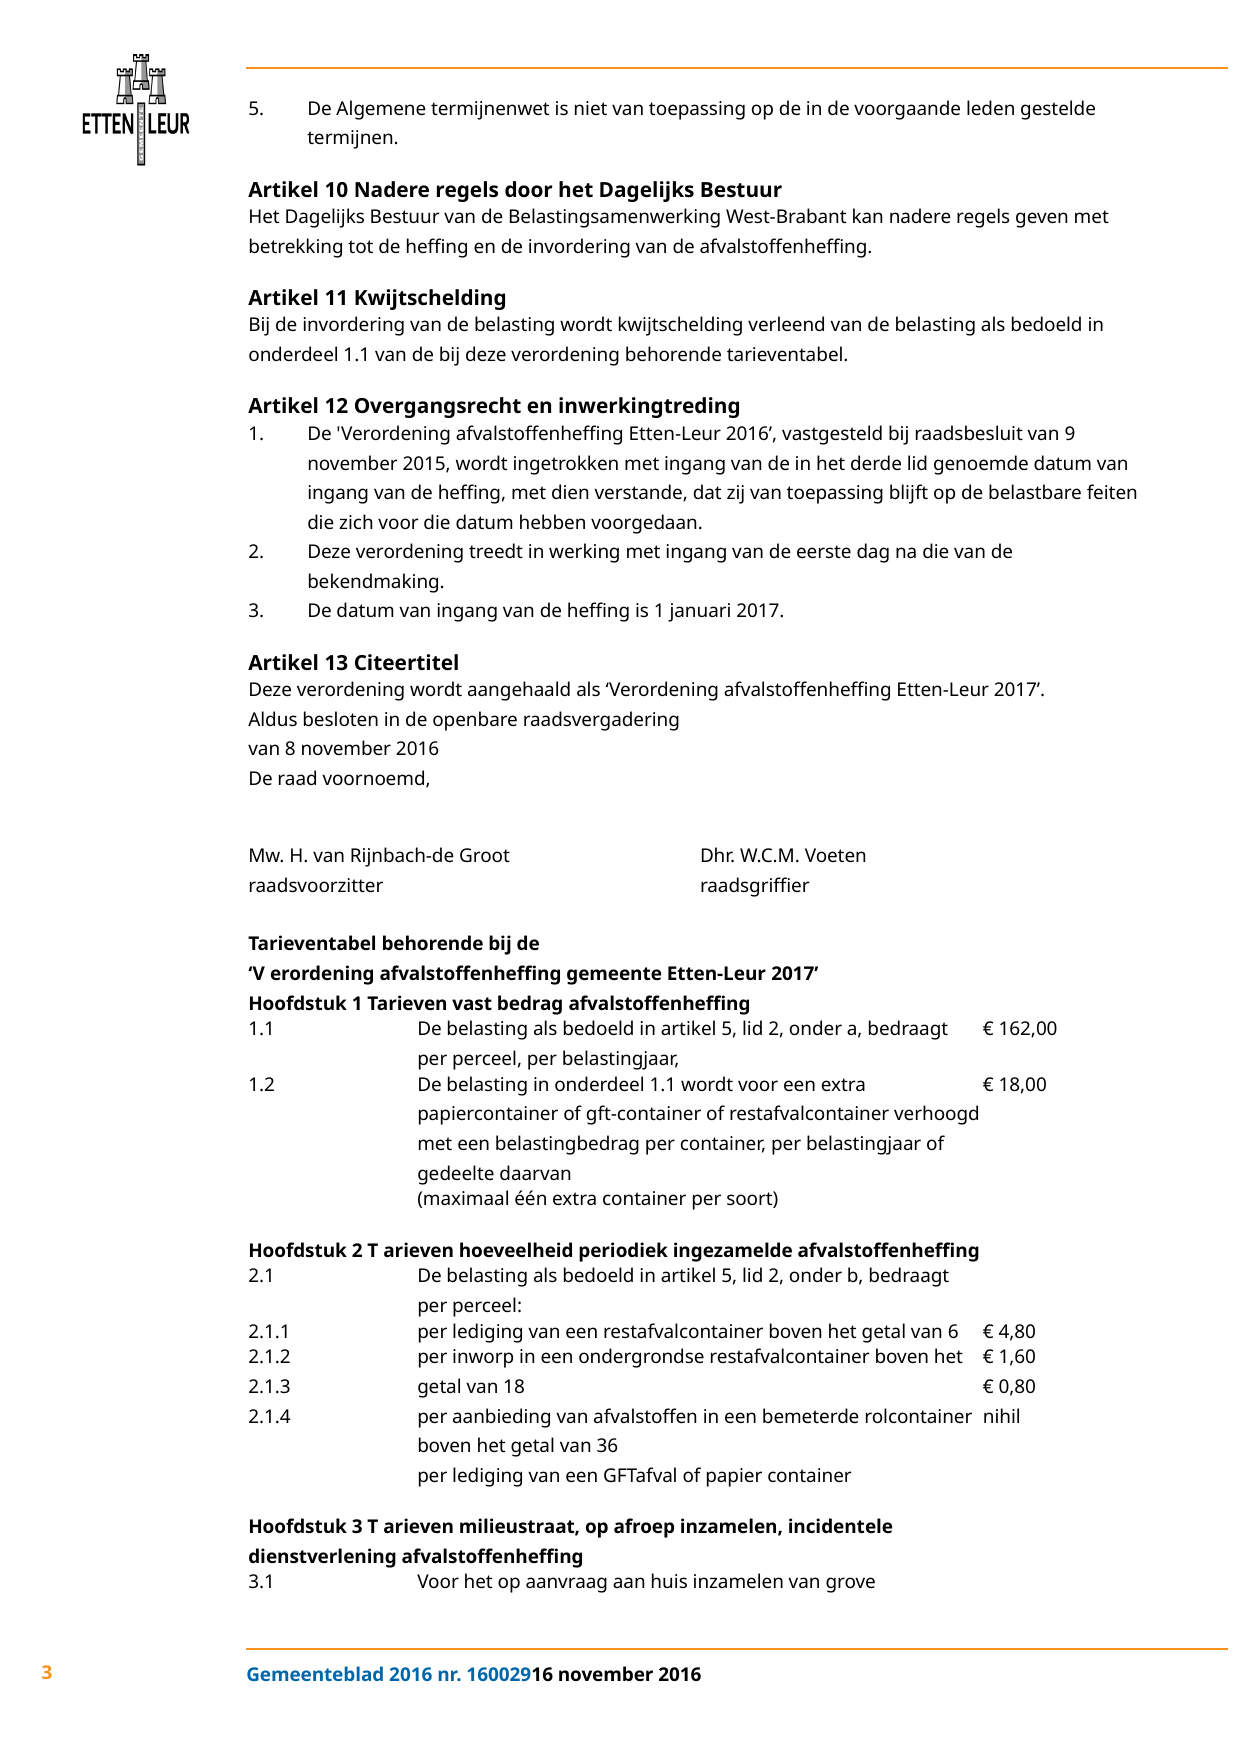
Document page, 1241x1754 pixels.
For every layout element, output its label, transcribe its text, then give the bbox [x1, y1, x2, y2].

table_cell [700, 791, 1152, 817]
table_cell 2.1 [248, 1263, 417, 1318]
table_header [700, 765, 1152, 791]
table_cell Hoofdstuk 2 T arieven hoeveelheid periodiek ingezamelde afvalstoffenheffing [248, 1237, 983, 1263]
text Bij de invordering van de belasting wordt kwijtschelding verleend van de belasting als bedoeld in onderdeel 1.1 van de bij deze verordening behorende tarieventabel. [248, 312, 1152, 367]
text Deze verordening wordt aangehaald als ‘Verordening afvalstoffenheffing Etten-Leur 2017’. [248, 676, 1152, 702]
table_cell € 18,00 [983, 1071, 1152, 1185]
table_cell € 1,60 € 0,80 nihil [983, 1344, 1152, 1488]
table_cell [983, 1237, 1152, 1263]
table_cell 3.1 [248, 1569, 417, 1594]
table_cell De belasting als bedoeld in artikel 5, lid 2, onder a, bedraagt per perceel, per belastingjaar, [417, 1016, 983, 1071]
list De Algemene termijnenwet is niet van toepassing op de in de voorgaande leden gestelde termijnen. [248, 95, 1152, 150]
table_cell Hoofdstuk 3 T arieven milieustraat, op afroep inzamelen, incidentele dienstverlening afvalstoffenheffing [248, 1514, 983, 1569]
table_cell [983, 1185, 1152, 1211]
table_cell € 162,00 [983, 1016, 1152, 1071]
table_cell [417, 1488, 983, 1513]
table_cell per lediging van een restafvalcontainer boven het getal van 6 [417, 1318, 983, 1344]
table_cell 2.1.2 2.1.3 2.1.4 [248, 1344, 417, 1488]
table_cell [248, 1185, 417, 1211]
table_cell [983, 1569, 1152, 1594]
text Artikel 10 Nadere regels door het Dagelijks Bestuur [248, 175, 1152, 203]
table_cell Mw. H. van Rijnbach-de Groot raadsvoorzitter [248, 843, 700, 898]
text ‘V erordening afvalstoffenheffing gemeente Etten-Leur 2017’ [248, 960, 1152, 986]
table_cell [248, 1211, 417, 1237]
table_cell [983, 1263, 1152, 1318]
text Artikel 11 Kwijtschelding [248, 283, 1152, 312]
table_cell per inworp in een ondergrondse restafvalcontainer boven het getal van 18 per aanbieding van afvalstoffen in een bemeterde rolcontainer boven het getal van 36 per lediging van een GFTafval of papier container [417, 1344, 983, 1488]
text Artikel 12 Overgangsrecht en inwerkingtreding [248, 392, 1152, 420]
list De 'Verordening afvalstoffenheffing Etten-Leur 2016’, vastgesteld bij raadsbesluit van 9 november 2015, wordt ingetrokken met ingang van de in het derde lid genoemde datum van ingang van de heffing, met dien verstande, dat zij van toepassing blijft op de belastbare feiten die zich voor die datum hebben voorgedaan. [248, 420, 1152, 534]
text van 8 november 2016 [248, 736, 1152, 761]
text Aldus besloten in de openbare raadsvergadering [248, 706, 1152, 732]
table_cell De belasting in onderdeel 1.1 wordt voor een extra papiercontainer of gft-container of restafvalcontainer verhoogd met een belastingbedrag per container, per belastingjaar of gedeelte daarvan [417, 1071, 983, 1185]
table_header [983, 990, 1152, 1016]
table_cell [248, 817, 700, 842]
table_cell 1.2 [248, 1071, 417, 1185]
table_cell [983, 1211, 1152, 1237]
table_cell (maximaal één extra container per soort) [417, 1185, 983, 1211]
table_cell [983, 1488, 1152, 1513]
table_cell De belasting als bedoeld in artikel 5, lid 2, onder b, bedraagt per perceel: [417, 1263, 983, 1318]
table_cell [983, 1514, 1152, 1569]
list De datum van ingang van de heffing is 1 januari 2017. [248, 598, 1152, 623]
picture [41, 47, 231, 172]
table_cell 2.1.1 [248, 1318, 417, 1344]
list Deze verordening treedt in werking met ingang van de eerste dag na die van de bekendmaking. [248, 538, 1152, 594]
table_header De raad voornoemd, [248, 765, 700, 791]
table_cell [417, 1211, 983, 1237]
text Tarieventabel behorende bij de [248, 931, 1152, 956]
text Het Dagelijks Bestuur van de Belastingsamenwerking West-Brabant kan nadere regels geven met betrekking tot de heffing en de invordering van de afvalstoffenheffing. [248, 203, 1152, 258]
text Artikel 13 Citeertitel [248, 648, 1152, 676]
table_cell € 4,80 [983, 1318, 1152, 1344]
table_header Hoofdstuk 1 Tarieven vast bedrag afvalstoffenheffing [248, 990, 983, 1016]
table_cell 1.1 [248, 1016, 417, 1071]
table_cell [700, 817, 1152, 842]
table_cell Voor het op aanvraag aan huis inzamelen van grove [417, 1569, 983, 1594]
table_cell [248, 791, 700, 817]
table_cell Dhr. W.C.M. Voeten raadsgriffier [700, 843, 1152, 898]
table_cell [248, 1488, 417, 1513]
